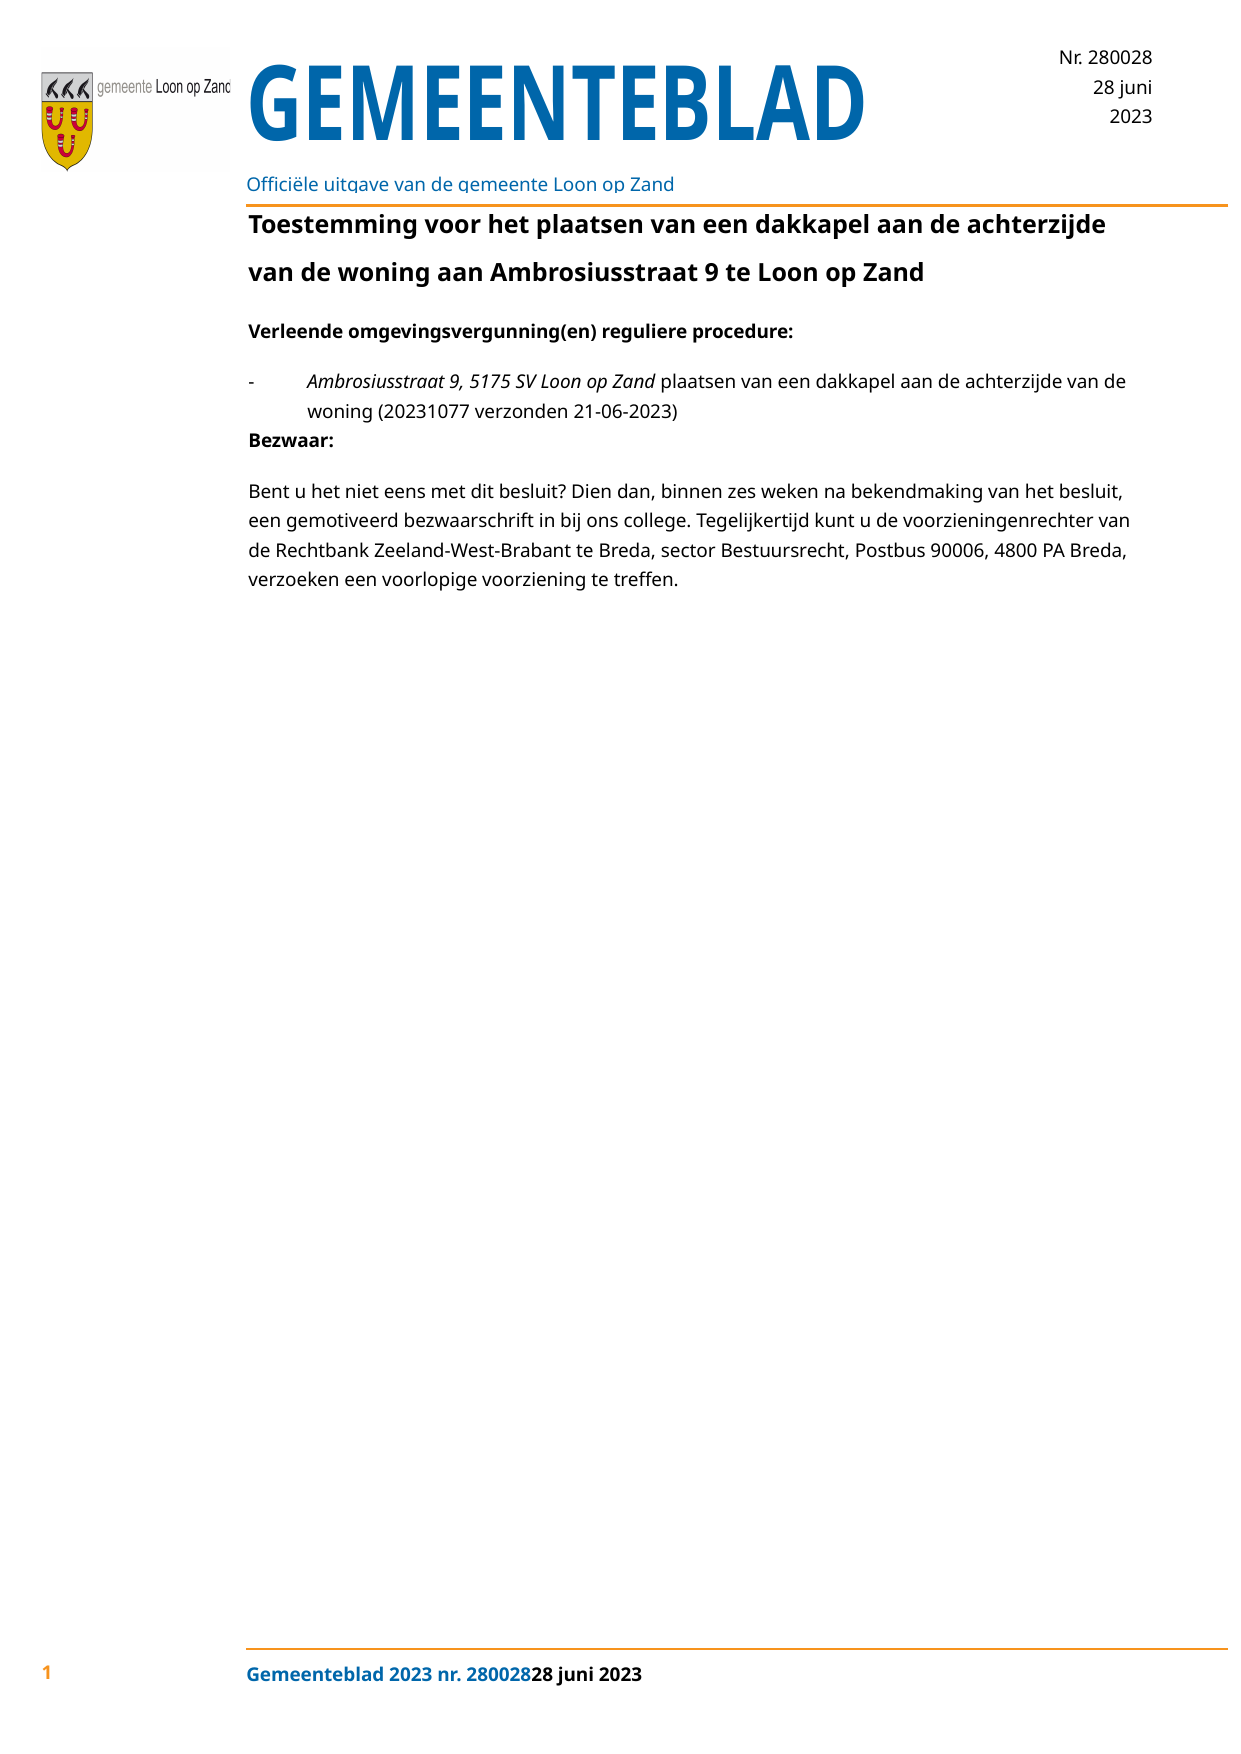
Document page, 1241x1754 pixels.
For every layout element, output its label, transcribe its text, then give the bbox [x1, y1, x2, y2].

picture [41, 47, 231, 172]
text Bezwaar: [248, 427, 1152, 453]
text Bent u het niet eens met dit besluit? Dien dan, binnen zes weken na bekendmaking van het besluit, een gemotiveerd bezwaarschrift in bij ons college. Tegelijkertijd kunt u de voorzieningenrechter van de Rechtbank Zeeland-West-Brabant te Breda, sector Bestuursrecht, Postbus 90006, 4800 PA Breda, verzoeken een voorlopige voorziening te treffen. [248, 478, 1152, 592]
text Verleende omgevingsvergunning(en) reguliere procedure: [248, 318, 1152, 344]
text Toestemming voor het plaatsen van een dakkapel aan de achterzijde van de woning aan Ambrosiusstraat 9 te Loon op Zand [248, 207, 1152, 288]
list Ambrosiusstraat 9, 5175 SV Loon op Zand plaatsen van een dakkapel aan de achterzijde van de woning (20231077 verzonden 21-06-2023) [248, 368, 1152, 424]
